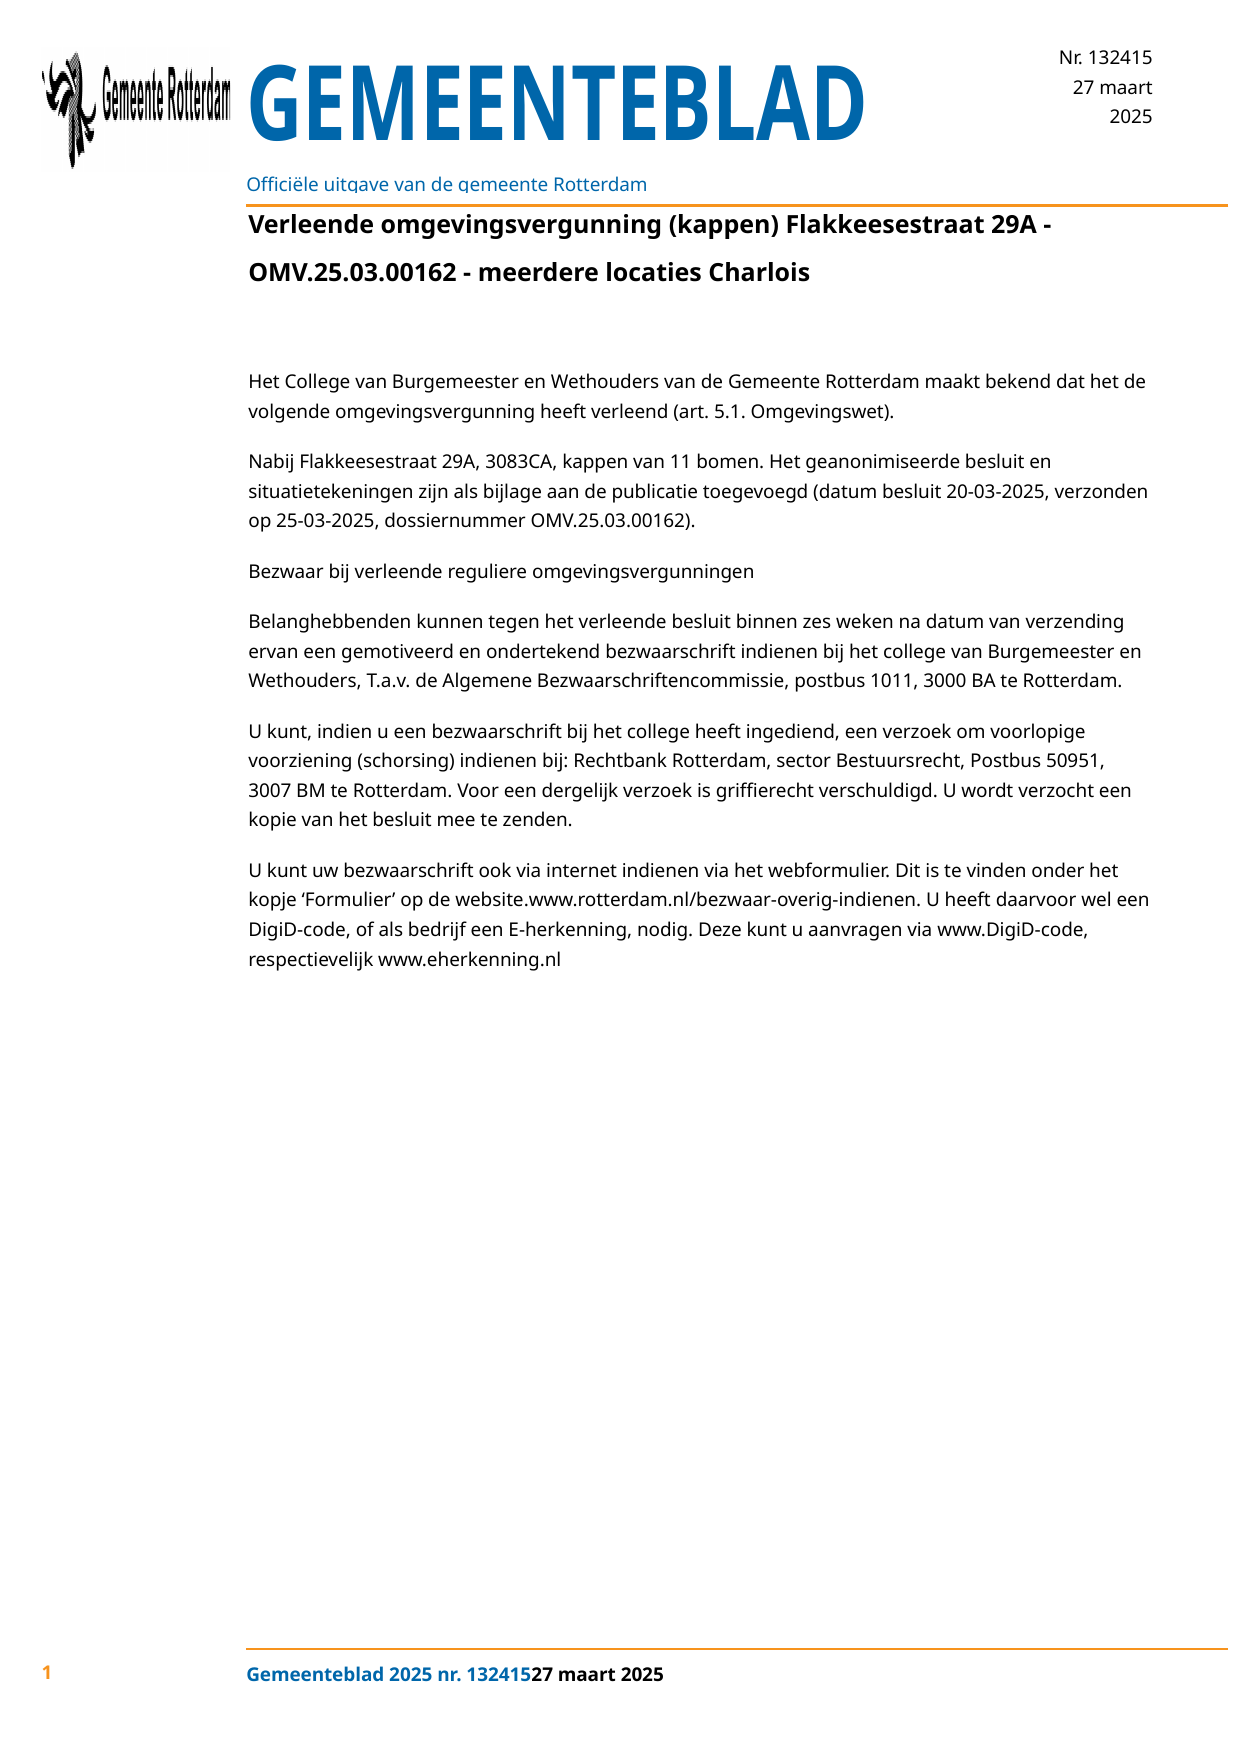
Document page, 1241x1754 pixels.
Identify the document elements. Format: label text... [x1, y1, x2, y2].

picture [41, 47, 231, 172]
text Bezwaar bij verleende reguliere omgevingsvergunningen [248, 558, 1152, 584]
text U kunt, indien u een bezwaarschrift bij het college heeft ingediend, een verzoek om voorlopige voorziening (schorsing) indienen bij: Rechtbank Rotterdam, sector Bestuursrecht, Postbus 50951, 3007 BM te Rotterdam. Voor een dergelijk verzoek is griffierecht verschuldigd. U wordt verzocht een kopie van het besluit mee te zenden. [248, 718, 1152, 832]
text Nabij Flakkeesestraat 29A, 3083CA, kappen van 11 bomen. Het geanonimiseerde besluit en situatietekeningen zijn als bijlage aan de publicatie toegevoegd (datum besluit 20-03-2025, verzonden op 25-03-2025, dossiernummer OMV.25.03.00162). [248, 448, 1152, 533]
text Het College van Burgemeester en Wethouders van de Gemeente Rotterdam maakt bekend dat het de volgende omgevingsvergunning heeft verleend (art. 5.1. Omgevingswet). [248, 368, 1152, 424]
text U kunt uw bezwaarschrift ook via internet indienen via het webformulier. Dit is te vinden onder het kopje ‘Formulier’ op de website.www.rotterdam.nl/bezwaar-overig-indienen. U heeft daarvoor wel een DigiD-code, of als bedrijf een E-herkenning, nodig. Deze kunt u aanvragen via www.DigiD-code, respectievelijk www.eherkenning.nl [248, 857, 1152, 972]
text Belanghebbenden kunnen tegen het verleende besluit binnen zes weken na datum van verzending ervan een gemotiveerd en ondertekend bezwaarschrift indienen bij het college van Burgemeester en Wethouders, T.a.v. de Algemene Bezwaarschriftencommissie, postbus 1011, 3000 BA te Rotterdam. [248, 608, 1152, 693]
text Verleende omgevingsvergunning (kappen) Flakkeesestraat 29A - OMV.25.03.00162 - meerdere locaties Charlois [248, 207, 1152, 288]
